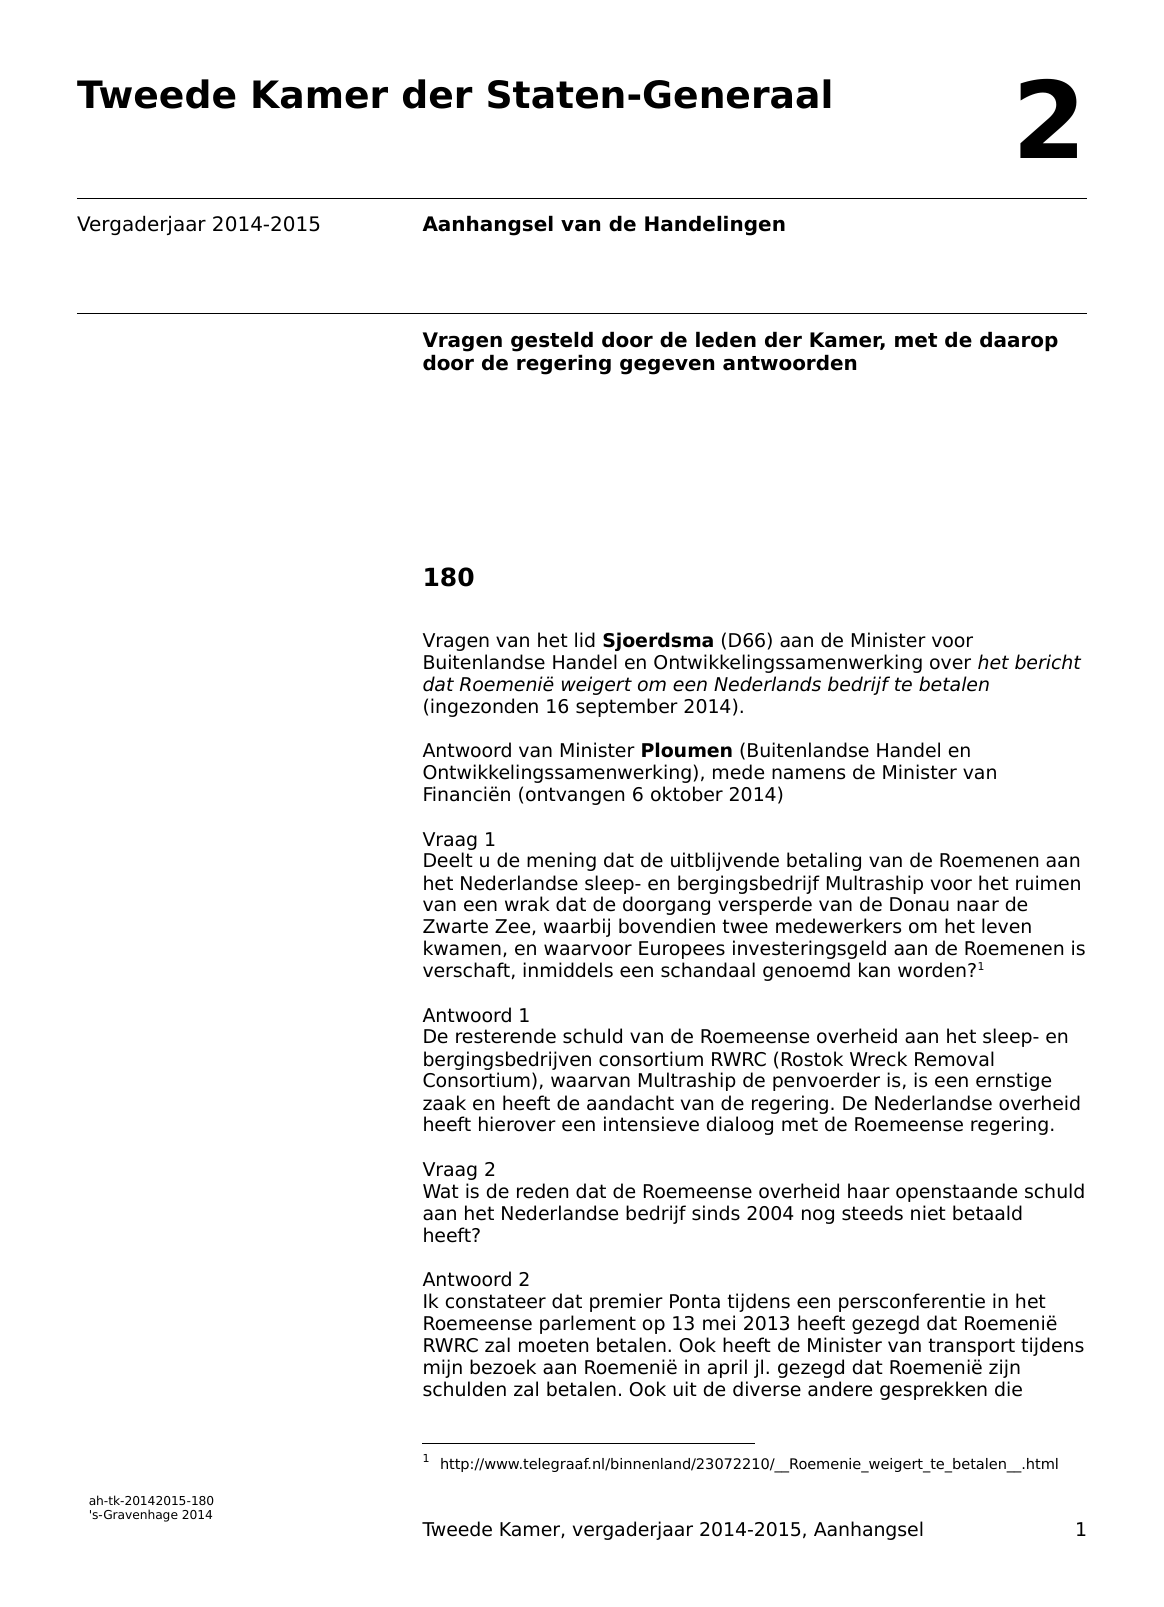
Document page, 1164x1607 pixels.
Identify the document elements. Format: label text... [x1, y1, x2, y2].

table_header Tweede Kamer der Staten-Generaal [77, 59, 886, 198]
text Deelt u de mening dat de uitblijvende betaling van de Roemenen aan het Nederlandse sleep- en bergingsbedrijf Multraship voor het ruimen van een wrak dat de doorgang versperde van de Donau naar de Zwarte Zee, waarbij bovendien twee medewerkers om het leven kwamen, en waarvoor Europees investeringsgeld aan de Roemenen is verschaft, inmiddels een schandaal genoemd kan worden? [422, 850, 1087, 982]
text Vraag 2 [422, 1158, 1087, 1181]
table_cell [77, 314, 422, 375]
text 180 [422, 563, 1087, 592]
text http://www.telegraaf.nl/binnenland/23072210/__Roemenie_weigert_te_betalen__.html [422, 1452, 1087, 1474]
text ah-tk-20142015-180 [88, 1494, 323, 1508]
text Wat is de reden dat de Roemeense overheid haar openstaande schuld aan het Nederlandse bedrijf sinds 2004 nog steeds niet betaald heeft? [422, 1181, 1087, 1246]
table_cell Vragen gesteld door de leden der Kamer, met de daarop door de regering gegeven antwoorden [422, 314, 1087, 375]
text Vragen van het lid Sjoerdsma (D66) aan de Minister voor Buitenlandse Handel en Ontwikkelingssamenwerking over het bericht dat Roemenië weigert om een Nederlands bedrijf te betalen (ingezonden 16 september 2014). [422, 630, 1087, 718]
table_header 2 [886, 59, 1087, 198]
text 's-Gravenhage 2014 [88, 1508, 323, 1522]
table_cell Aanhangsel van de Handelingen [422, 199, 1087, 313]
text Antwoord 2 [422, 1269, 1087, 1291]
text Vraag 1 [422, 828, 1087, 850]
text De resterende schuld van de Roemeense overheid aan het sleep- en bergingsbedrijven consortium RWRC (Rostok Wreck Removal Consortium), waarvan Multraship de penvoerder is, is een ernstige zaak en heeft de aandacht van de regering. De Nederlandse overheid heeft hierover een intensieve dialoog met de Roemeense regering. [422, 1026, 1087, 1136]
text Antwoord van Minister Ploumen (Buitenlandse Handel en Ontwikkelingssamenwerking), mede namens de Minister van Financiën (ontvangen 6 oktober 2014) [422, 740, 1087, 806]
text Antwoord 1 [422, 1004, 1087, 1026]
table_cell Vergaderjaar 2014-2015 [77, 199, 422, 313]
text Ik constateer dat premier Ponta tijdens een persconferentie in het Roemeense parlement op 13 mei 2013 heeft gezegd dat Roemenië RWRC zal moeten betalen. Ook heeft de Minister van transport tijdens mijn bezoek aan Roemenië in april jl. gezegd dat Roemenië zijn schulden zal betalen. Ook uit de diverse andere gesprekken die [422, 1291, 1087, 1401]
